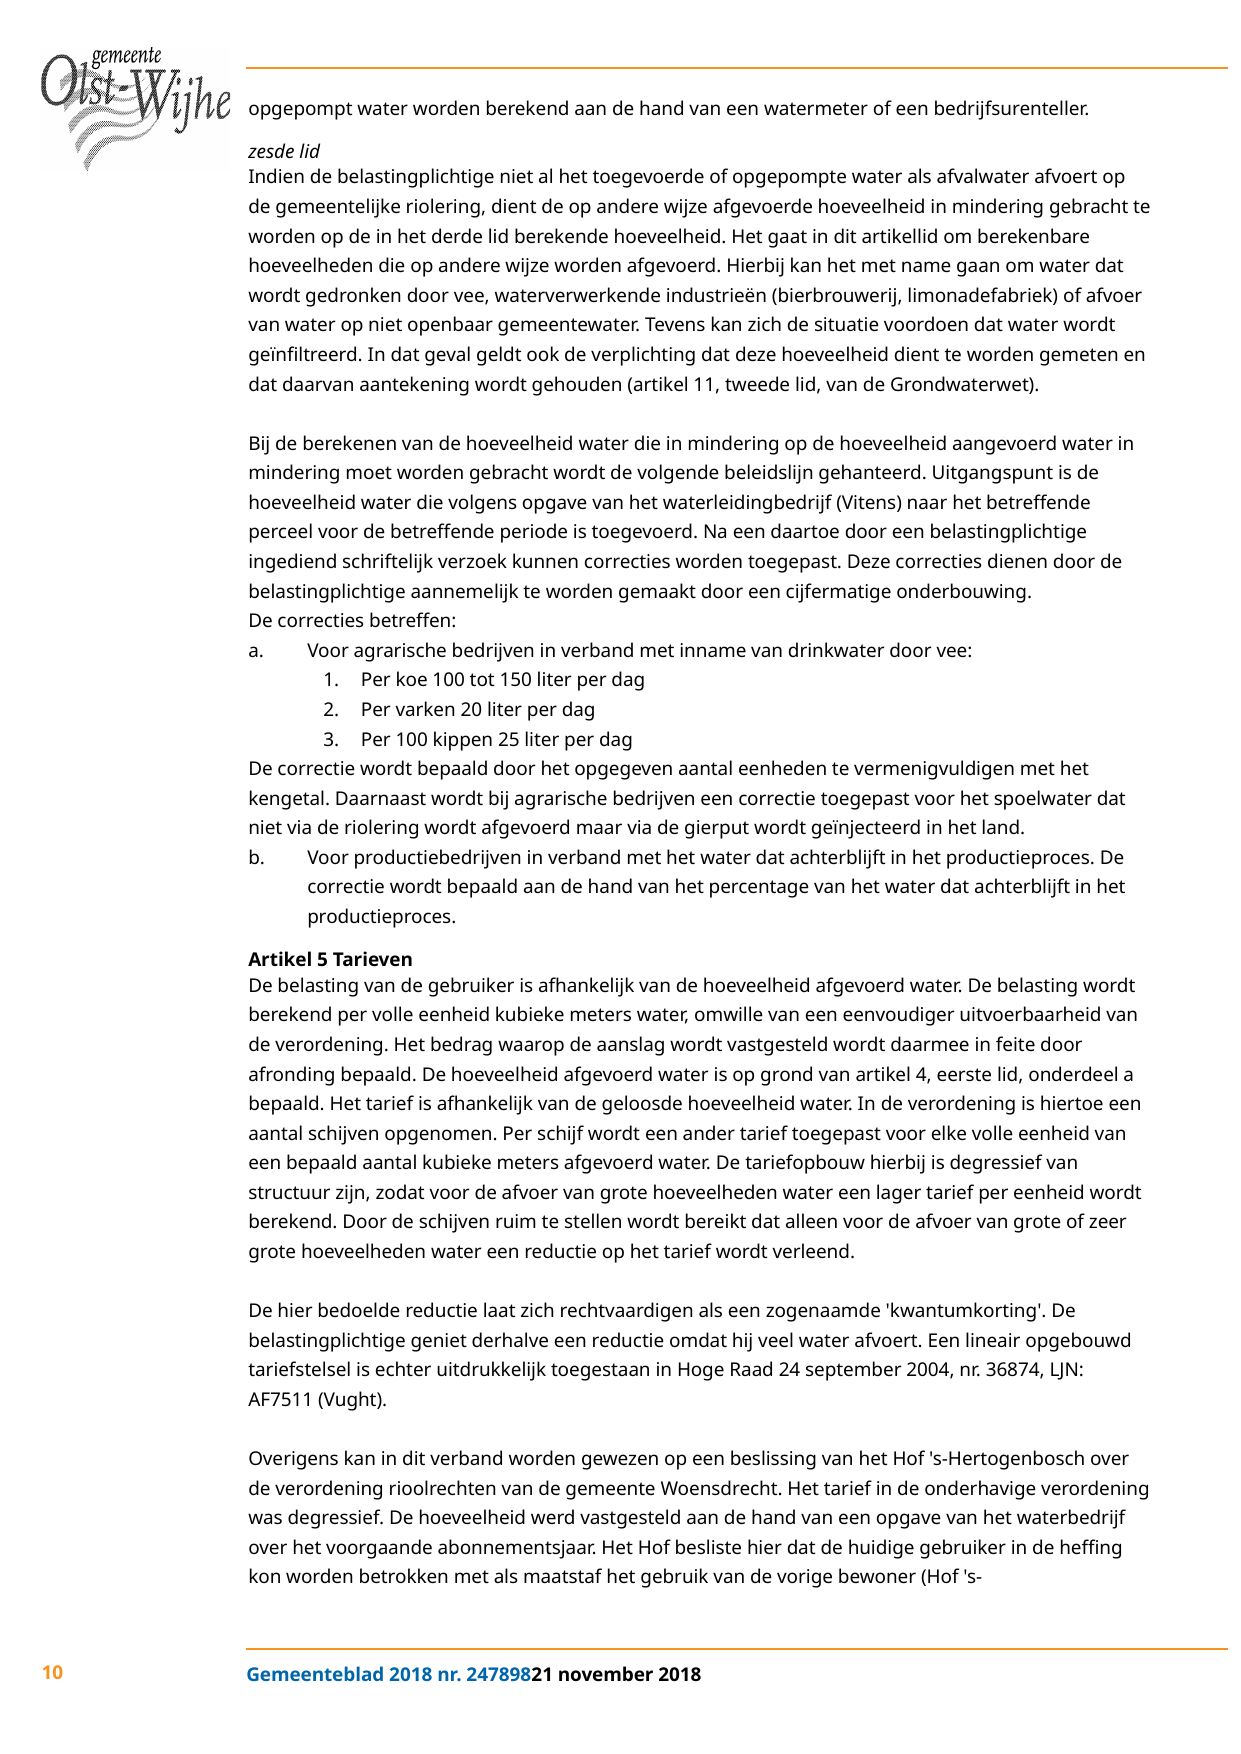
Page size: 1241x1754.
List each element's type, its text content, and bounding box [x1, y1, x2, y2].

text zesde lid [248, 138, 1152, 164]
text De belasting van de gebruiker is afhankelijk van de hoeveelheid afgevoerd water. De belasting wordt berekend per volle eenheid kubieke meters water, omwille van een eenvoudiger uitvoerbaarheid van de verordening. Het bedrag waarop de aanslag wordt vastgesteld wordt daarmee in feite door afronding bepaald. De hoeveelheid afgevoerd water is op grond van artikel 4, eerste lid, onderdeel a bepaald. Het tarief is afhankelijk van de geloosde hoeveelheid water. In de verordening is hiertoe een aantal schijven opgenomen. Per schijf wordt een ander tarief toegepast voor elke volle eenheid van een bepaald aantal kubieke meters afgevoerd water. De tariefopbouw hierbij is degressief van structuur zijn, zodat voor de afvoer van grote hoeveelheden water een lager tarief per eenheid wordt berekend. Door de schijven ruim te stellen wordt bereikt dat alleen voor de afvoer van grote of zeer grote hoeveelheden water een reductie op het tarief wordt verleend. [248, 972, 1152, 1264]
picture [41, 47, 231, 172]
list Per varken 20 liter per dag [323, 696, 1152, 722]
text opgepompt water worden berekend aan de hand van een watermeter of een bedrijfsurenteller. [248, 95, 1152, 121]
text Bij de berekenen van de hoeveelheid water die in mindering op de hoeveelheid aangevoerd water in mindering moet worden gebracht wordt de volgende beleidslijn gehanteerd. Uitgangspunt is de hoeveelheid water die volgens opgave van het waterleidingbedrijf (Vitens) naar het betreffende perceel voor de betreffende periode is toegevoerd. Na een daartoe door een belastingplichtige ingediend schriftelijk verzoek kunnen correcties worden toegepast. Deze correcties dienen door de belastingplichtige aannemelijk te worden gemaakt door een cijfermatige onderbouwing. [248, 430, 1152, 603]
list Voor productiebedrijven in verband met het water dat achterblijft in het productieproces. De correctie wordt bepaald aan de hand van het percentage van het water dat achterblijft in het productieproces. [248, 844, 1152, 929]
text Indien de belastingplichtige niet al het toegevoerde of opgepompte water als afvalwater afvoert op de gemeentelijke riolering, dient de op andere wijze afgevoerde hoeveelheid in mindering gebracht te worden op de in het derde lid berekende hoeveelheid. Het gaat in dit artikellid om berekenbare hoeveelheden die op andere wijze worden afgevoerd. Hierbij kan het met name gaan om water dat wordt gedronken door vee, waterverwerkende industrieën (bierbrouwerij, limonadefabriek) of afvoer van water op niet openbaar gemeentewater. Tevens kan zich de situatie voordoen dat water wordt geïnfiltreerd. In dat geval geldt ook de verplichting dat deze hoeveelheid dient te worden gemeten en dat daarvan aantekening wordt gehouden (artikel 11, tweede lid, van de Grondwaterwet). [248, 164, 1152, 396]
text Overigens kan in dit verband worden gewezen op een beslissing van het Hof 's-Hertogenbosch over de verordening rioolrechten van de gemeente Woensdrecht. Het tarief in de onderhavige verordening was degressief. De hoeveelheid werd vastgesteld aan de hand van een opgave van het waterbedrijf over het voorgaande abonnementsjaar. Het Hof besliste hier dat de huidige gebruiker in de heffing kon worden betrokken met als maatstaf het gebruik van de vorige bewoner (Hof 's- [248, 1445, 1152, 1589]
text Artikel 5 Tarieven [248, 946, 1152, 972]
list Per koe 100 tot 150 liter per dag [323, 667, 1152, 692]
text De correctie wordt bepaald door het opgegeven aantal eenheden te vermenigvuldigen met het kengetal. Daarnaast wordt bij agrarische bedrijven een correctie toegepast voor het spoelwater dat niet via de riolering wordt afgevoerd maar via de gierput wordt geïnjecteerd in het land. [248, 755, 1152, 840]
text De hier bedoelde reductie laat zich rechtvaardigen als een zogenaamde 'kwantumkorting'. De belastingplichtige geniet derhalve een reductie omdat hij veel water afvoert. Een lineair opgebouwd tariefstelsel is echter uitdrukkelijk toegestaan in Hoge Raad 24 september 2004, nr. 36874, LJN: AF7511 (Vught). [248, 1297, 1152, 1412]
list Per 100 kippen 25 liter per dag [323, 726, 1152, 751]
list Voor agrarische bedrijven in verband met inname van drinkwater door vee: [248, 637, 1152, 663]
text De correcties betreffen: [248, 607, 1152, 633]
